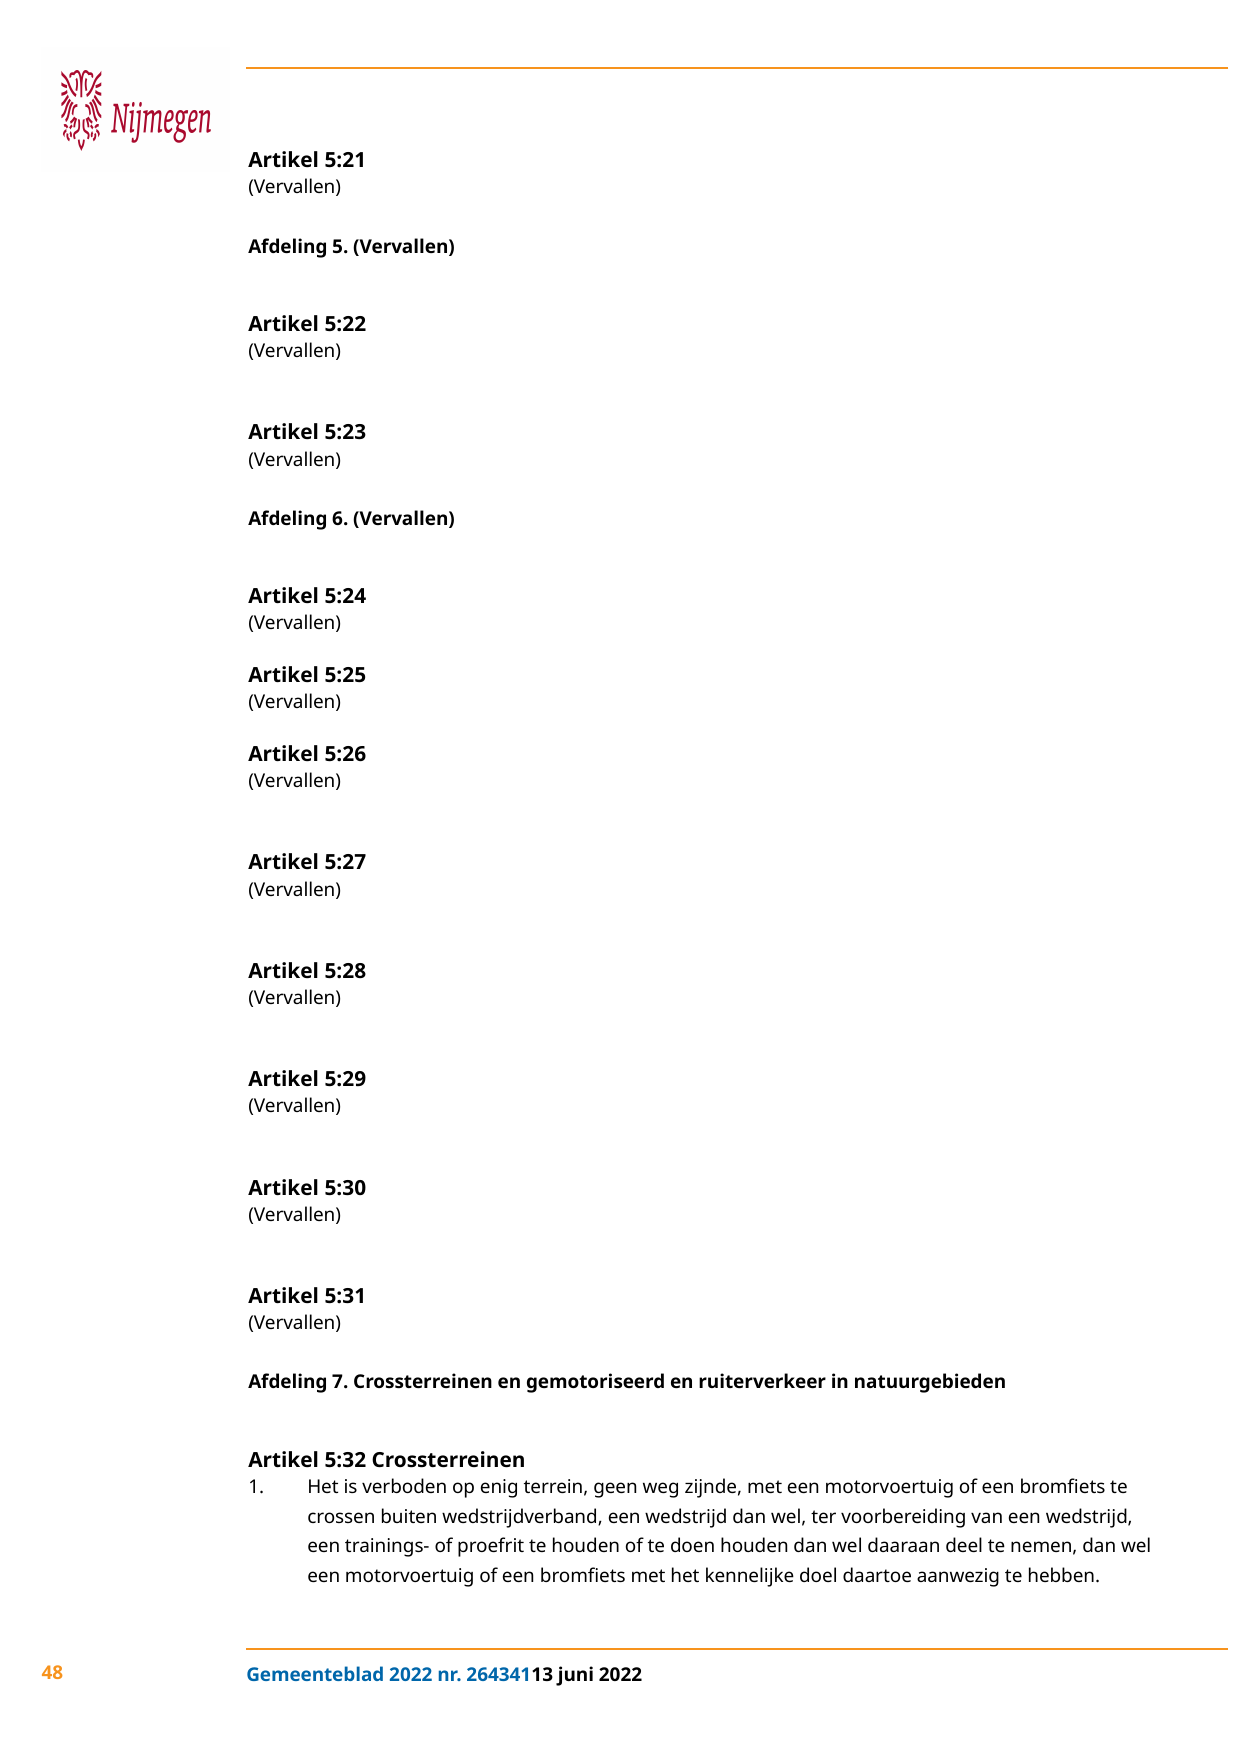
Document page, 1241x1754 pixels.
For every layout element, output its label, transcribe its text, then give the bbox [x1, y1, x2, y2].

text Artikel 5:22 [248, 309, 1152, 337]
text Artikel 5:25 [248, 660, 1152, 688]
text Artikel 5:31 [248, 1281, 1152, 1309]
text Afdeling 6. (Vervallen) [248, 505, 1152, 531]
text (Vervallen) [248, 688, 1152, 714]
text (Vervallen) [248, 984, 1152, 1010]
text (Vervallen) [248, 609, 1152, 635]
text Artikel 5:24 [248, 581, 1152, 609]
text (Vervallen) [248, 876, 1152, 901]
text Artikel 5:21 [248, 145, 1152, 174]
picture [41, 47, 231, 172]
text (Vervallen) [248, 1093, 1152, 1118]
text Afdeling 7. Crossterreinen en gemotoriseerd en ruiterverkeer in natuurgebieden [248, 1369, 1152, 1394]
text (Vervallen) [248, 767, 1152, 793]
text Artikel 5:27 [248, 847, 1152, 876]
text Artikel 5:32 Crossterreinen [248, 1445, 1152, 1473]
text Afdeling 5. (Vervallen) [248, 233, 1152, 258]
list Het is verboden op enig terrein, geen weg zijnde, met een motorvoertuig of een bromfiets te crossen buiten wedstrijdverband, een wedstrijd dan wel, ter voorbereiding van een wedstrijd, een trainings- of proefrit te houden of te doen houden dan wel daaraan deel te nemen, dan wel een motorvoertuig of een bromfiets met het kennelijke doel daartoe aanwezig te hebben. [248, 1473, 1152, 1588]
text Artikel 5:23 [248, 417, 1152, 446]
text Artikel 5:30 [248, 1173, 1152, 1201]
text Artikel 5:28 [248, 956, 1152, 984]
text (Vervallen) [248, 1201, 1152, 1227]
text (Vervallen) [248, 446, 1152, 472]
text Artikel 5:26 [248, 739, 1152, 767]
text Artikel 5:29 [248, 1064, 1152, 1093]
text (Vervallen) [248, 337, 1152, 363]
text (Vervallen) [248, 1309, 1152, 1335]
text (Vervallen) [248, 174, 1152, 199]
